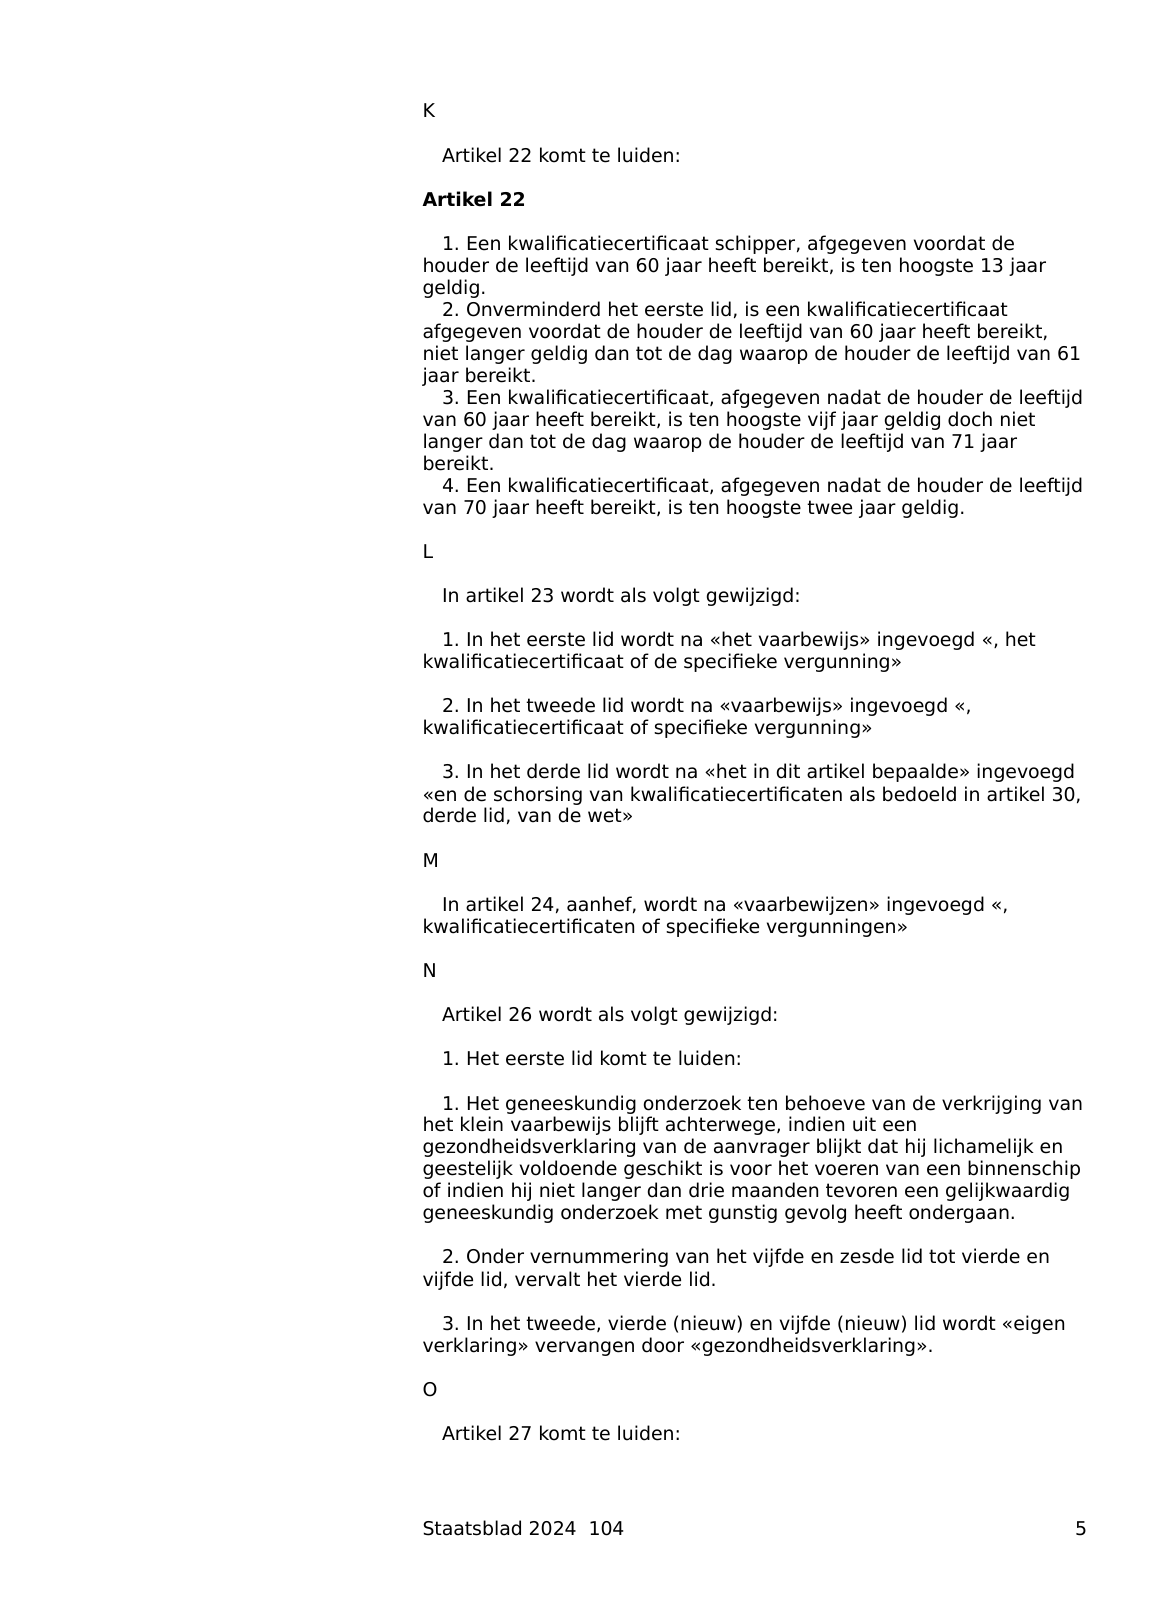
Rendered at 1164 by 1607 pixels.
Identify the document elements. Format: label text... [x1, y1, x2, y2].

text In artikel 24, aanhef, wordt na «vaarbewijzen» ingevoegd «, kwalificatiecertificaten of specifieke vergunningen» [422, 894, 1087, 938]
subtitle Artikel 22 [422, 189, 1087, 211]
text Artikel 22 komt te luiden: [422, 144, 1087, 167]
text O [422, 1379, 1087, 1401]
text 3. In het derde lid wordt na «het in dit artikel bepaalde» ingevoegd «en de schorsing van kwalificatiecertificaten als bedoeld in artikel 30, derde lid, van de wet» [422, 761, 1087, 827]
text K [422, 100, 1087, 122]
text 2. Onder vernummering van het vijfde en zesde lid tot vierde en vijfde lid, vervalt het vierde lid. [422, 1246, 1087, 1290]
text N [422, 960, 1087, 982]
text 1. Een kwalificatiecertificaat schipper, afgegeven voordat de houder de leeftijd van 60 jaar heeft bereikt, is ten hoogste 13 jaar geldig. [422, 233, 1087, 299]
text 1. Het geneeskundig onderzoek ten behoeve van de verkrijging van het klein vaarbewijs blijft achterwege, indien uit een gezondheidsverklaring van de aanvrager blijkt dat hij lichamelijk en geestelijk voldoende geschikt is voor het voeren van een binnenschip of indien hij niet langer dan drie maanden tevoren een gelijkwaardig geneeskundig onderzoek met gunstig gevolg heeft ondergaan. [422, 1092, 1087, 1224]
text 2. Onverminderd het eerste lid, is een kwalificatiecertificaat afgegeven voordat de houder de leeftijd van 60 jaar heeft bereikt, niet langer geldig dan tot de dag waarop de houder de leeftijd van 61 jaar bereikt. [422, 299, 1087, 387]
text 3. Een kwalificatiecertificaat, afgegeven nadat de houder de leeftijd van 60 jaar heeft bereikt, is ten hoogste vijf jaar geldig doch niet langer dan tot de dag waarop de houder de leeftijd van 71 jaar bereikt. [422, 387, 1087, 475]
text M [422, 849, 1087, 872]
text Artikel 26 wordt als volgt gewijzigd: [422, 1004, 1087, 1026]
text 1. In het eerste lid wordt na «het vaarbewijs» ingevoegd «, het kwalificatiecertificaat of de specifieke vergunning» [422, 629, 1087, 673]
text 3. In het tweede, vierde (nieuw) en vijfde (nieuw) lid wordt «eigen verklaring» vervangen door «gezondheidsverklaring». [422, 1313, 1087, 1357]
text L [422, 541, 1087, 563]
text Artikel 27 komt te luiden: [422, 1423, 1087, 1445]
text In artikel 23 wordt als volgt gewijzigd: [422, 585, 1087, 607]
text 2. In het tweede lid wordt na «vaarbewijs» ingevoegd «, kwalificatiecertificaat of specifieke vergunning» [422, 695, 1087, 739]
text 1. Het eerste lid komt te luiden: [422, 1048, 1087, 1070]
text 4. Een kwalificatiecertificaat, afgegeven nadat de houder de leeftijd van 70 jaar heeft bereikt, is ten hoogste twee jaar geldig. [422, 475, 1087, 519]
